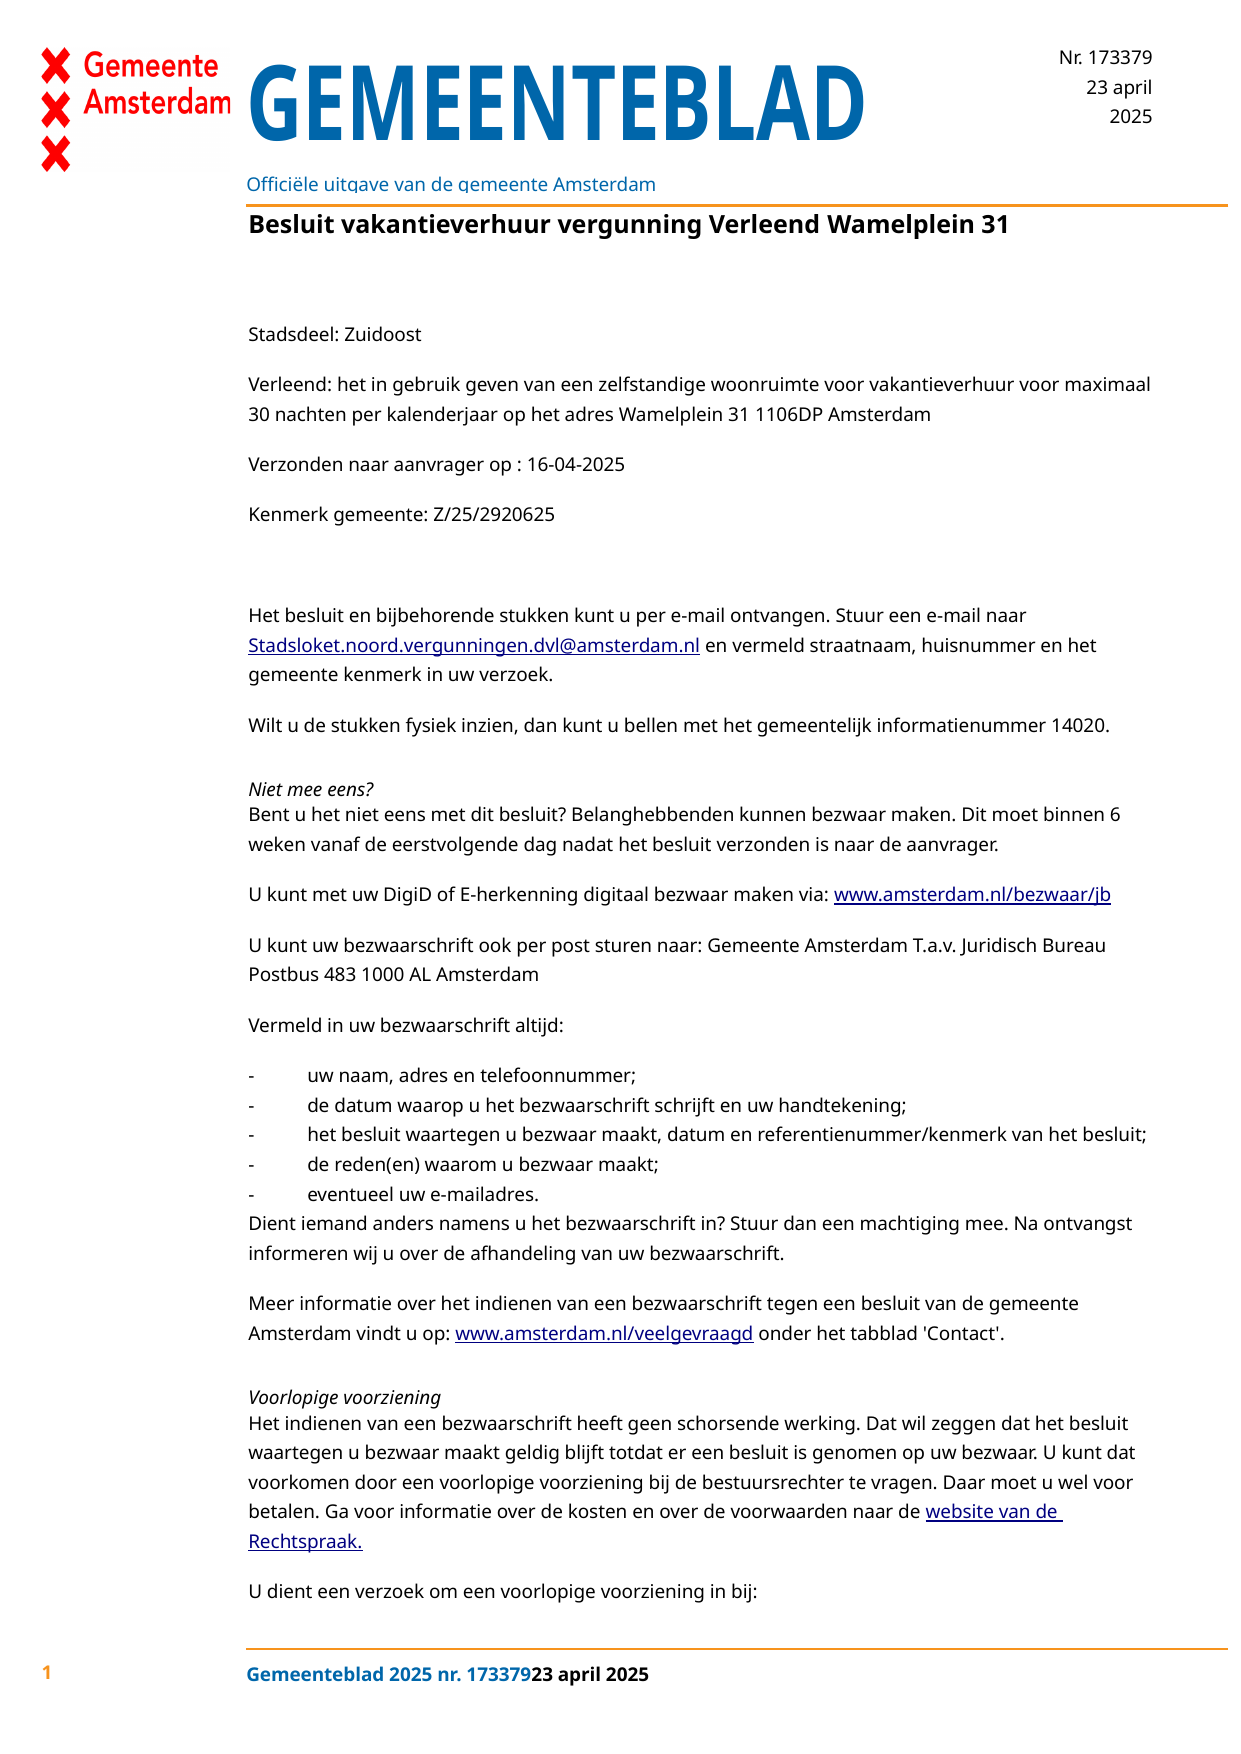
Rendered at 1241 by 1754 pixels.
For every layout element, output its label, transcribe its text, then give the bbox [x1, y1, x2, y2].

text Verleend: het in gebruik geven van een zelfstandige woonruimte voor vakantieverhuur voor maximaal 30 nachten per kalenderjaar op het adres Wamelplein 31 1106DP Amsterdam [248, 371, 1152, 426]
text U dient een verzoek om een voorlopige voorziening in bij: [248, 1578, 1152, 1604]
text Niet mee eens? [248, 776, 1152, 802]
text Bent u het niet eens met dit besluit? Belanghebbenden kunnen bezwaar maken. Dit moet binnen 6 weken vanaf de eerstvolgende dag nadat het besluit verzonden is naar de aanvrager. [248, 802, 1152, 857]
list de reden(en) waarom u bezwaar maakt; [248, 1151, 1152, 1177]
text Het besluit en bijbehorende stukken kunt u per e-mail ontvangen. Stuur een e-mail naar Stadsloket.noord.vergunningen.dvl@amsterdam.nl en vermeld straatnaam, huisnummer en het gemeente kenmerk in uw verzoek. [248, 602, 1152, 687]
text Wilt u de stukken fysiek inzien, dan kunt u bellen met het gemeentelijk informatienummer 14020. [248, 712, 1152, 738]
list eventueel uw e-mailadres. [248, 1181, 1152, 1207]
text Verzonden naar aanvrager op : 16-04-2025 [248, 451, 1152, 477]
list uw naam, adres en telefoonnummer; [248, 1062, 1152, 1088]
text Stadsdeel: Zuidoost [248, 321, 1152, 346]
text Voorlopige voorziening [248, 1384, 1152, 1410]
text U kunt met uw DigiD of E-herkenning digitaal bezwaar maken via: www.amsterdam.nl/bezwaar/jb [248, 882, 1152, 907]
picture [41, 47, 231, 172]
text Dient iemand anders namens u het bezwaarschrift in? Stuur dan een machtiging mee. Na ontvangst informeren wij u over de afhandeling van uw bezwaarschrift. [248, 1210, 1152, 1266]
text Het indienen van een bezwaarschrift heeft geen schorsende werking. Dat wil zeggen dat het besluit waartegen u bezwaar maakt geldig blijft totdat er een besluit is genomen op uw bezwaar. U kunt dat voorkomen door een voorlopige voorziening bij de bestuursrechter te vragen. Daar moet u wel voor betalen. Ga voor informatie over de kosten en over de voorwaarden naar de website van de Rechtspraak. [248, 1410, 1152, 1554]
list het besluit waartegen u bezwaar maakt, datum en referentienummer/kenmerk van het besluit; [248, 1122, 1152, 1147]
text Besluit vakantieverhuur vergunning Verleend Wamelplein 31 [248, 207, 1152, 241]
list de datum waarop u het bezwaarschrift schrijft en uw handtekening; [248, 1092, 1152, 1118]
text Vermeld in uw bezwaarschrift altijd: [248, 1012, 1152, 1038]
text U kunt uw bezwaarschrift ook per post sturen naar: Gemeente Amsterdam T.a.v. Juridisch Bureau Postbus 483 1000 AL Amsterdam [248, 932, 1152, 987]
text Kenmerk gemeente: Z/25/2920625 [248, 502, 1152, 527]
text Meer informatie over het indienen van een bezwaarschrift tegen een besluit van de gemeente Amsterdam vindt u op: www.amsterdam.nl/veelgevraagd onder het tabblad 'Contact'. [248, 1290, 1152, 1346]
